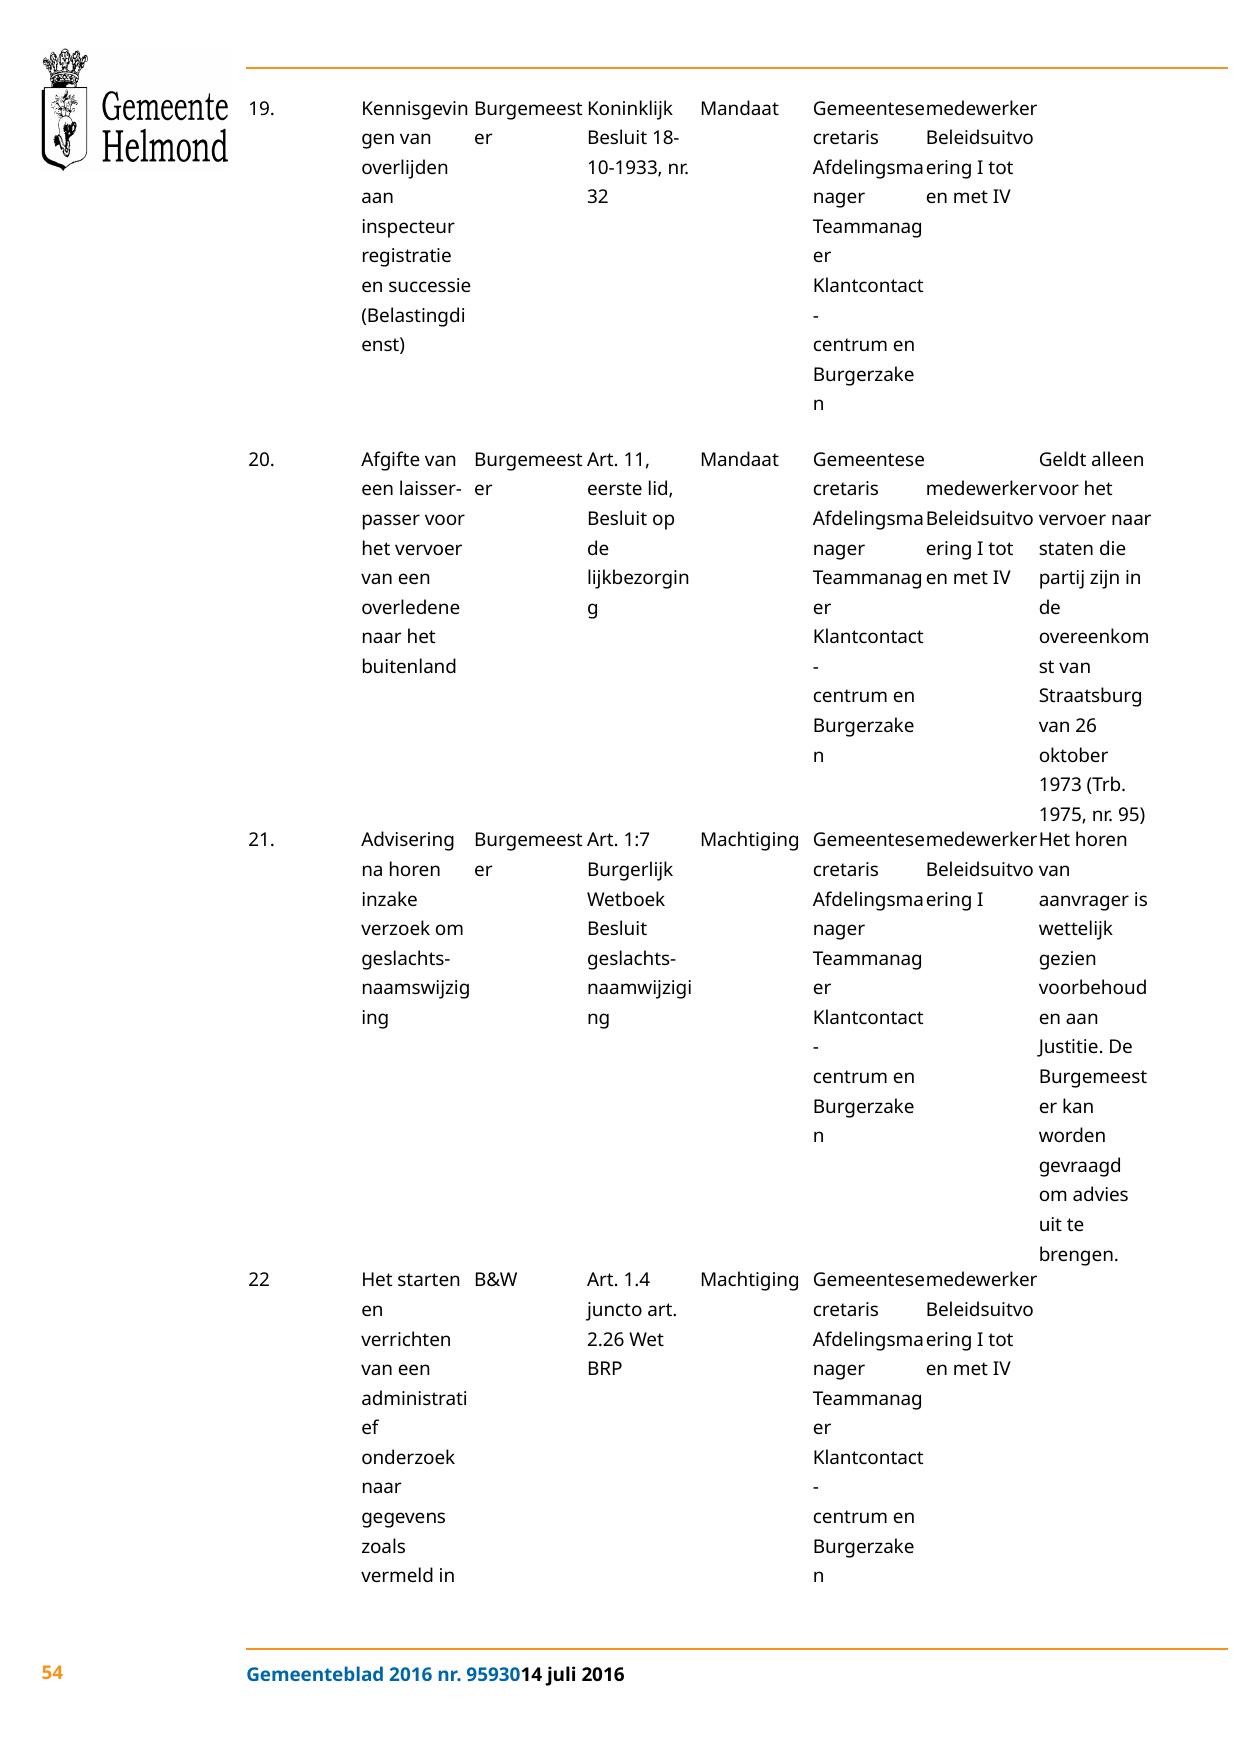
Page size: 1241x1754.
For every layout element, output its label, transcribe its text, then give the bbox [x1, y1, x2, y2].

table_cell medewerker Beleidsuitvoering I tot en met IV [926, 1267, 1038, 1588]
table_cell medewerker Beleidsuitvoering I [926, 827, 1038, 1267]
table_cell Art. 1.4 juncto art. 2.26 Wet BRP [587, 1267, 700, 1588]
table_cell Gemeentesecretaris Afdelingsmanager Teammanager Klantcontact- centrum en Burgerzaken [813, 827, 926, 1267]
table_cell Gemeentesecretaris Afdelingsmanager Teammanager Klantcontact- centrum en Burgerzaken [813, 446, 926, 827]
table_cell Mandaat [700, 446, 813, 827]
table_cell [1039, 1267, 1152, 1588]
table_cell Machtiging [700, 827, 813, 1267]
table_cell Kennisgevingen van overlijden aan inspecteur registratie en successie (Belastingdienst) [361, 95, 474, 446]
table_cell Koninklijk Besluit 18-10-1933, nr. 32 [587, 95, 700, 446]
table_cell Art. 1:7 Burgerlijk Wetboek Besluit geslachts-naamwijziging [587, 827, 700, 1267]
table_cell Het horen van aanvrager is wettelijk gezien voorbehouden aan Justitie. De Burgemeester kan worden gevraagd om advies uit te brengen. [1039, 827, 1152, 1267]
table_cell 20. [248, 446, 361, 827]
table_cell [1039, 95, 1152, 446]
table_cell Geldt alleen voor het vervoer naar staten die partij zijn in de overeenkomst van Straatsburg van 26 oktober 1973 (Trb. 1975, nr. 95) [1039, 446, 1152, 827]
table_cell B&W [474, 1267, 587, 1588]
table_cell medewerker Beleidsuitvoering I tot en met IV [926, 446, 1038, 827]
table_cell 19. [248, 95, 361, 446]
picture [41, 47, 231, 172]
table_cell Mandaat [700, 95, 813, 446]
table_cell Machtiging [700, 1267, 813, 1588]
table_cell Gemeentesecretaris Afdelingsmanager Teammanager Klantcontact- centrum en Burgerzaken [813, 95, 926, 446]
table_cell medewerker Beleidsuitvoering I tot en met IV [926, 95, 1038, 446]
table_cell 22 [248, 1267, 361, 1588]
table_cell Burgemeester [474, 95, 587, 446]
table_cell Burgemeester [474, 446, 587, 827]
table_cell Art. 11, eerste lid, Besluit op de lijkbezorging [587, 446, 700, 827]
table_cell Advisering na horen inzake verzoek om geslachts-naamswijziging [361, 827, 474, 1267]
table_cell 21. [248, 827, 361, 1267]
table_cell Afgifte van een laisser-passer voor het vervoer van een overledene naar het buitenland [361, 446, 474, 827]
table_cell Gemeentesecretaris Afdelingsmanager Teammanager Klantcontact- centrum en Burgerzaken [813, 1267, 926, 1588]
table_cell Het starten en verrichten van een administratief onderzoek naar gegevens zoals vermeld in [361, 1267, 474, 1588]
table_cell Burgemeester [474, 827, 587, 1267]
